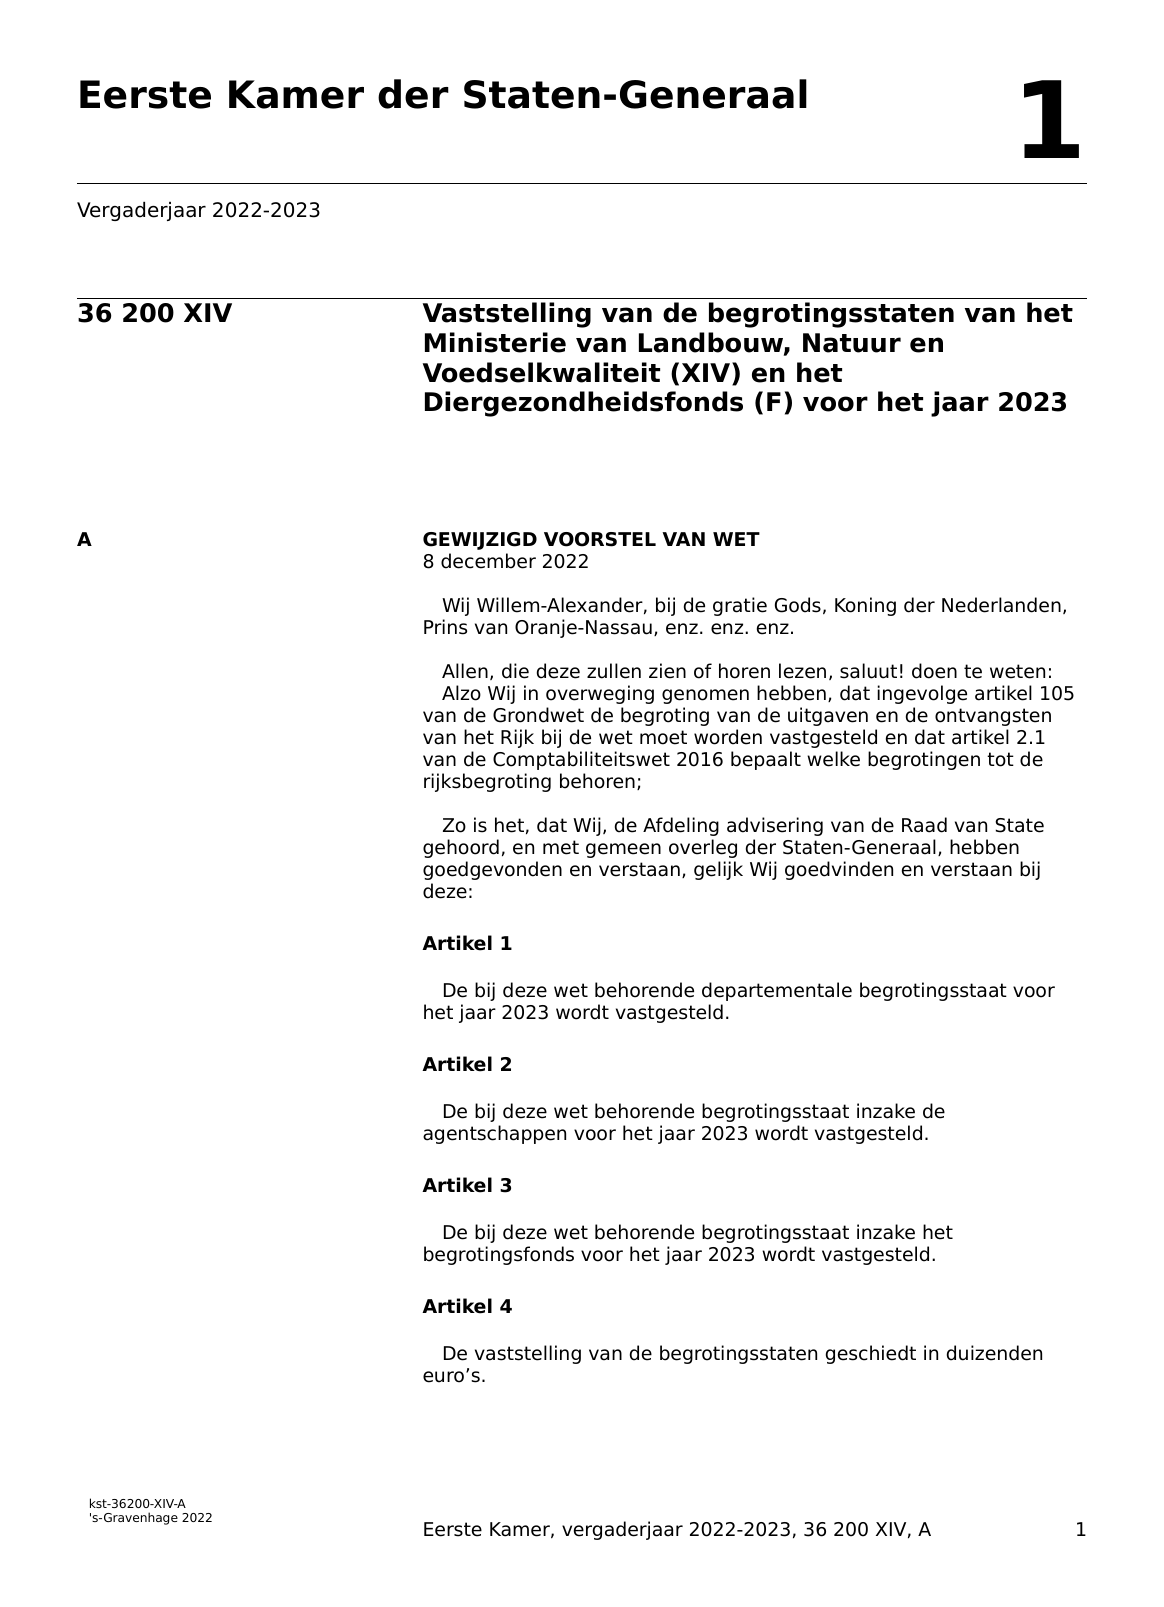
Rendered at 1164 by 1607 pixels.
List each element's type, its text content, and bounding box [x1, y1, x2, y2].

text kst-36200-XIV-A [88, 1497, 323, 1511]
text Zo is het, dat Wij, de Afdeling advisering van de Raad van State gehoord, en met gemeen overleg der Staten-Generaal, hebben goedgevonden en verstaan, gelijk Wij goedvinden en verstaan bij deze: [422, 815, 1087, 903]
text Wij Willem-Alexander, bij de gratie Gods, Koning der Nederlanden, Prins van Oranje-Nassau, enz. enz. enz. [422, 595, 1087, 639]
subtitle A GEWIJZIGD VOORSTEL VAN WET [77, 529, 1087, 551]
text Allen, die deze zullen zien of horen lezen, saluut! doen te weten: [422, 661, 1087, 683]
text De bij deze wet behorende begrotingsstaat inzake de agentschappen voor het jaar 2023 wordt vastgesteld. [422, 1101, 1087, 1145]
text 8 december 2022 [422, 551, 1087, 573]
table_cell Vergaderjaar 2022-2023 [77, 184, 1087, 298]
text De bij deze wet behorende begrotingsstaat inzake het begrotingsfonds voor het jaar 2023 wordt vastgesteld. [422, 1222, 1087, 1266]
subtitle Artikel 1 [422, 933, 1087, 955]
text Alzo Wij in overweging genomen hebben, dat ingevolge artikel 105 van de Grondwet de begroting van de uitgaven en de ontvangsten van het Rijk bij de wet moet worden vastgesteld en dat artikel 2.1 van de Comptabiliteitswet 2016 bepaalt welke begrotingen tot de rijksbegroting behoren; [422, 683, 1087, 793]
subtitle Artikel 3 [422, 1175, 1087, 1197]
subtitle Artikel 2 [422, 1054, 1087, 1076]
table_header 1 [886, 59, 1087, 183]
text De bij deze wet behorende departementale begrotingsstaat voor het jaar 2023 wordt vastgesteld. [422, 980, 1087, 1024]
table_header Eerste Kamer der Staten-Generaal [77, 59, 886, 183]
subtitle 36 200 XIV Vaststelling van de begrotingsstaten van het Ministerie van Landbouw, Natuur en Voedselkwaliteit (XIV) en het Diergezondheidsfonds (F) voor het jaar 2023 [77, 299, 1087, 418]
subtitle Artikel 4 [422, 1296, 1087, 1318]
text De vaststelling van de begrotingsstaten geschiedt in duizenden euro’s. [422, 1343, 1087, 1387]
text 's-Gravenhage 2022 [88, 1511, 323, 1525]
